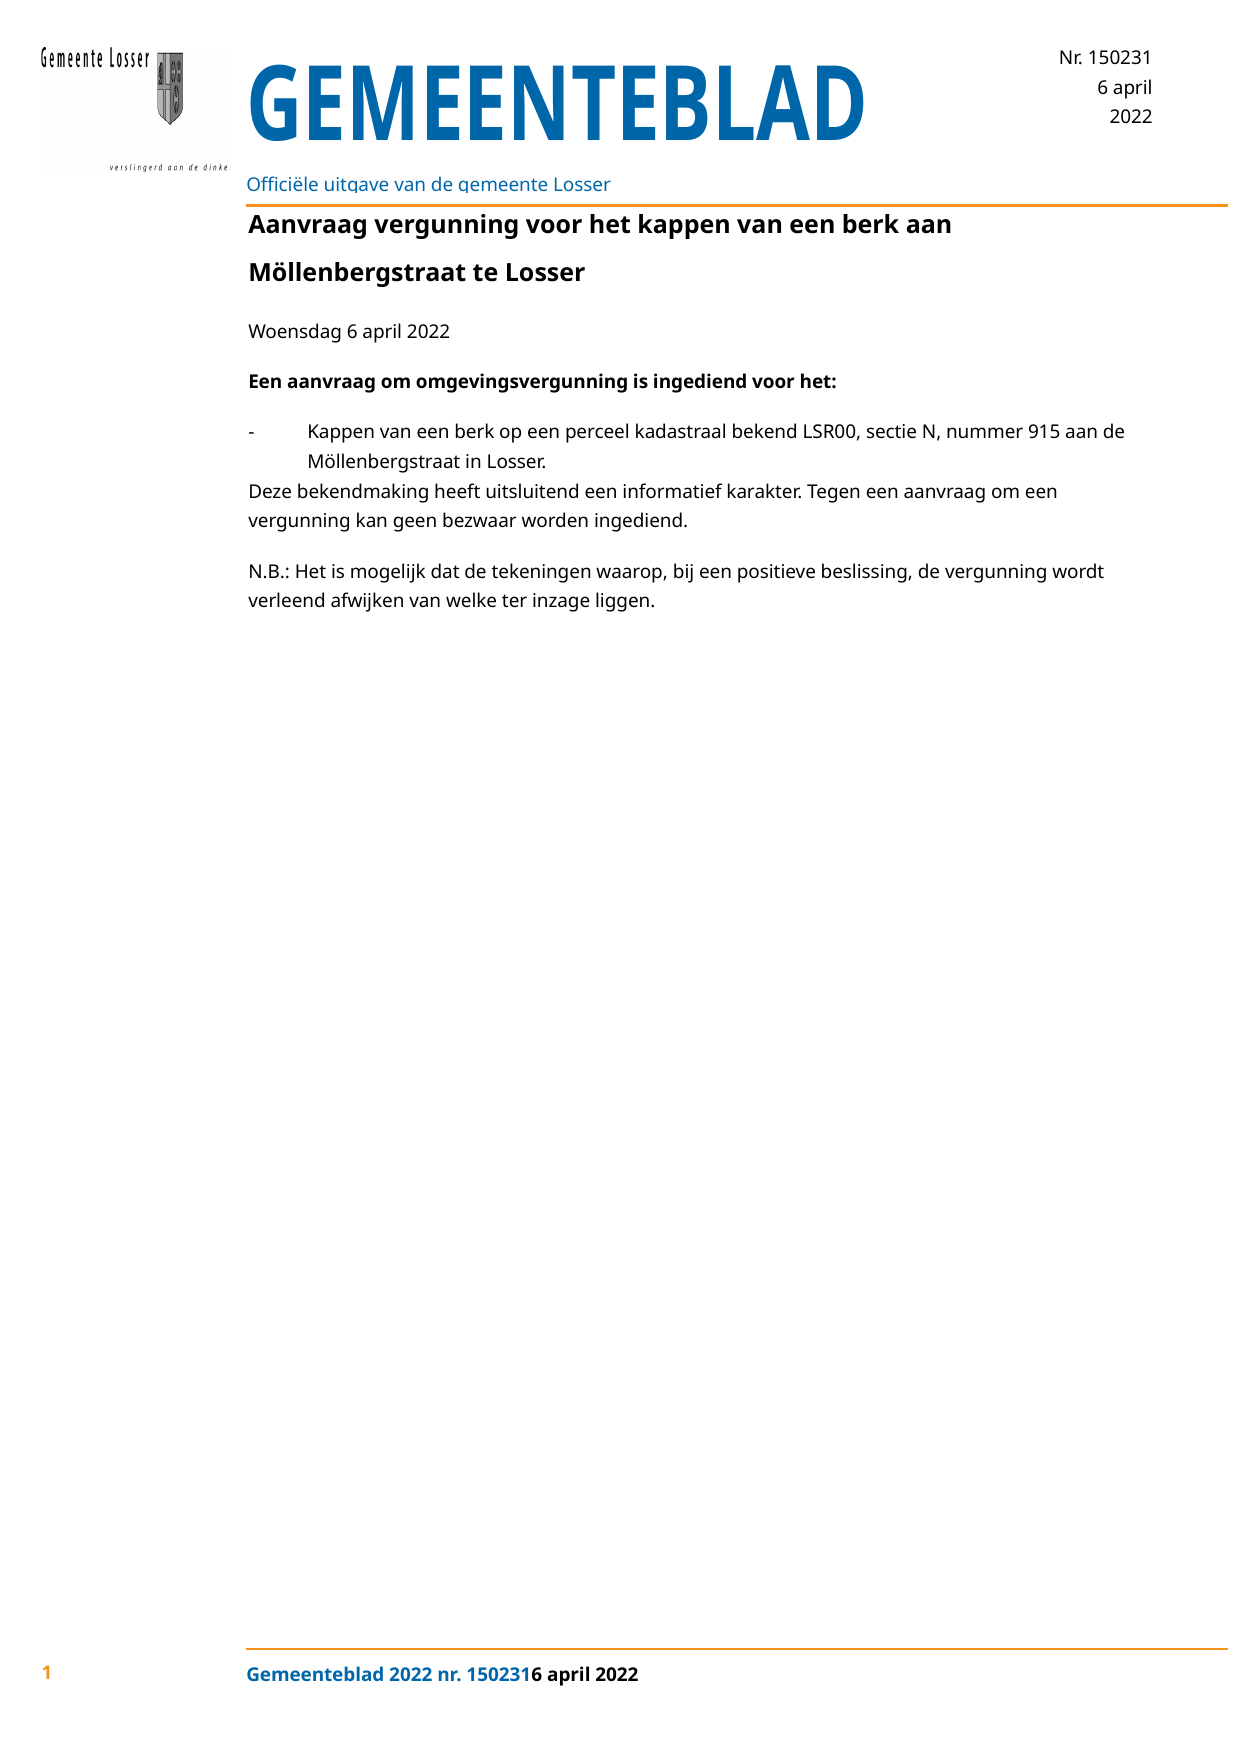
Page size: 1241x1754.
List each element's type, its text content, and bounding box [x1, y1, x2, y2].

text Woensdag 6 april 2022 [248, 318, 1152, 344]
text N.B.: Het is mogelijk dat de tekeningen waarop, bij een positieve beslissing, de vergunning wordt verleend afwijken van welke ter inzage liggen. [248, 558, 1152, 613]
list Kappen van een berk op een perceel kadastraal bekend LSR00, sectie N, nummer 915 aan de Möllenbergstraat in Losser. [248, 419, 1152, 474]
picture [41, 47, 231, 172]
text Aanvraag vergunning voor het kappen van een berk aan Möllenbergstraat te Losser [248, 207, 1152, 288]
text Een aanvraag om omgevingsvergunning is ingediend voor het: [248, 368, 1152, 394]
text Deze bekendmaking heeft uitsluitend een informatief karakter. Tegen een aanvraag om een vergunning kan geen bezwaar worden ingediend. [248, 478, 1152, 533]
